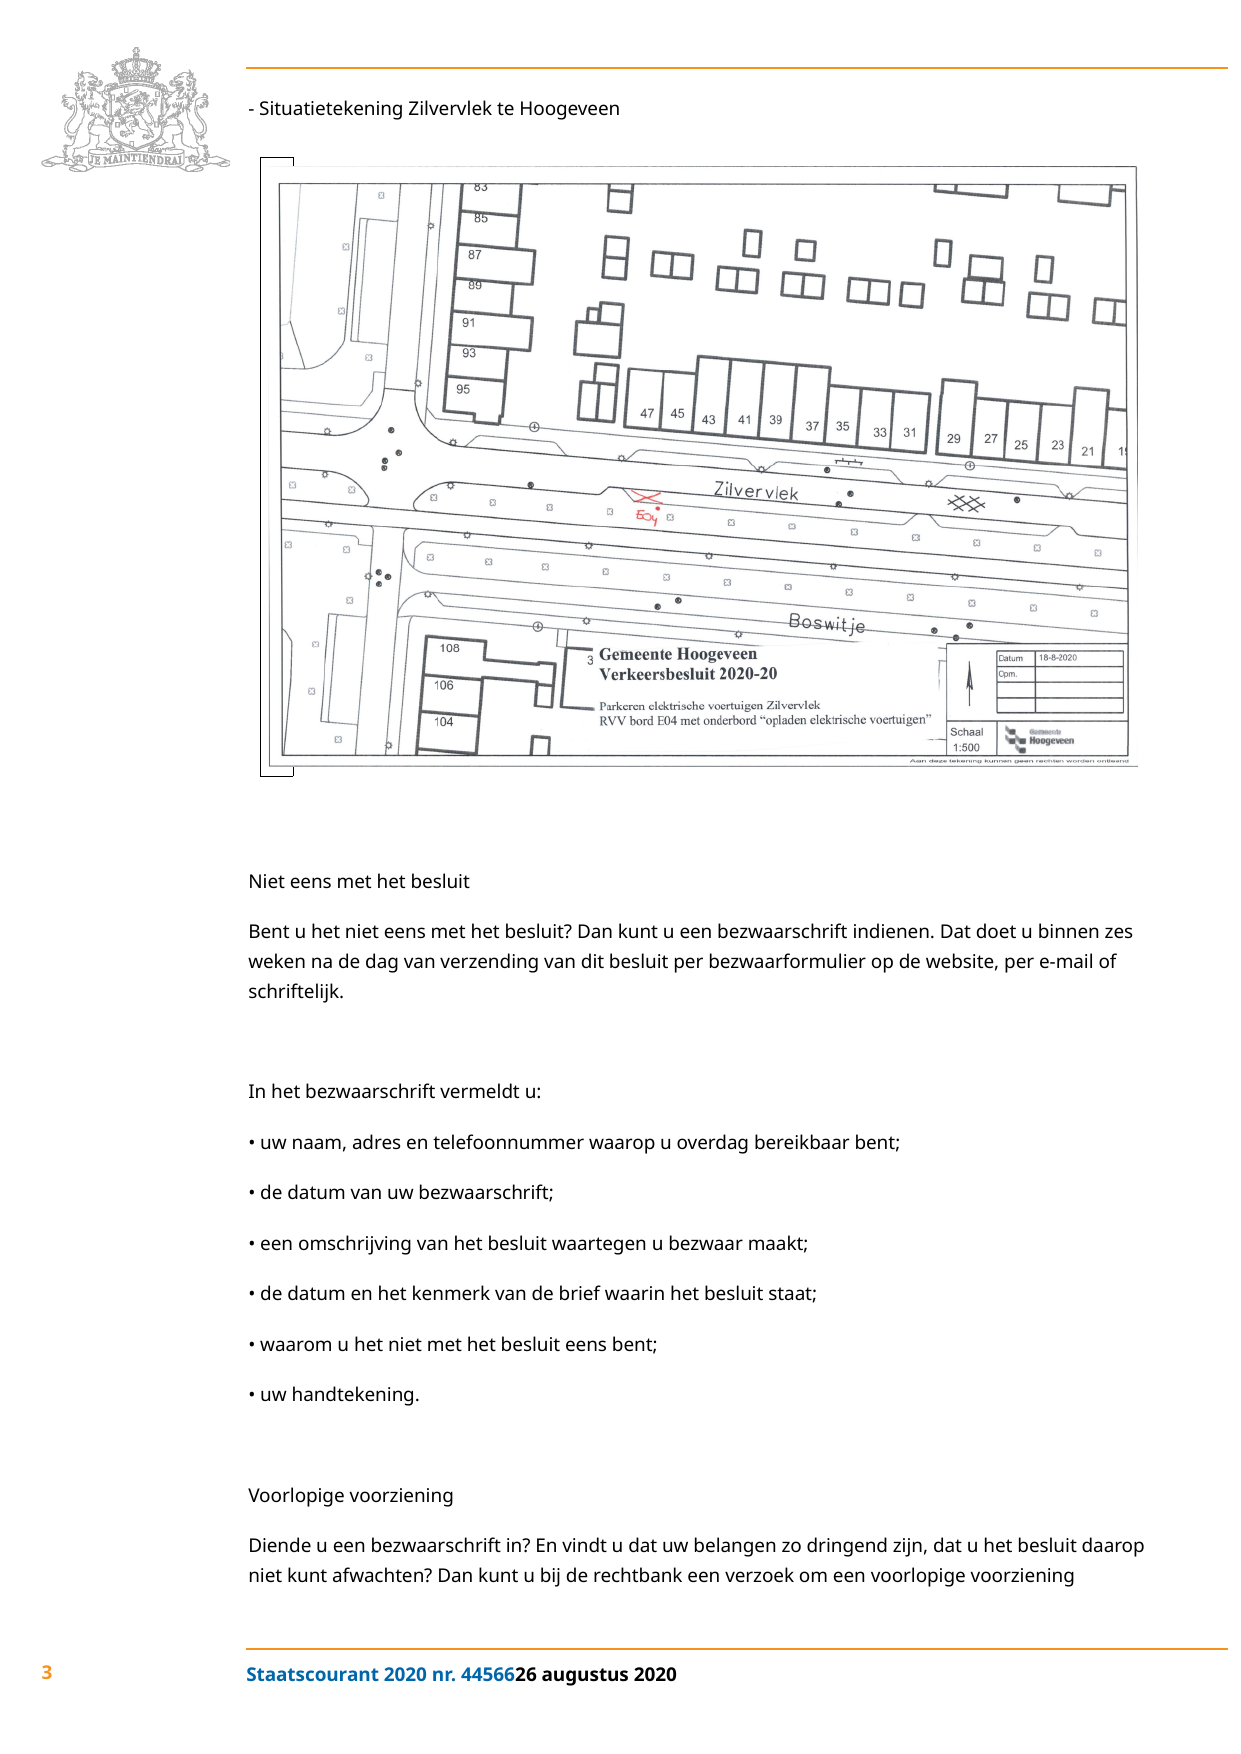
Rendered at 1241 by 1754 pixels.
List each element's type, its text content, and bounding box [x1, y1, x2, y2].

text • een omschrijving van het besluit waartegen u bezwaar maakt; [248, 1230, 1152, 1256]
picture [268, 166, 1173, 767]
text Bent u het niet eens met het besluit? Dan kunt u een bezwaarschrift indienen. Dat doet u binnen zes weken na de dag van verzending van dit besluit per bezwaarformulier op de website, per e-mail of schriftelijk. [248, 919, 1152, 1003]
text - Situatietekening Zilvervlek te Hoogeveen [248, 95, 1152, 121]
text • waarom u het niet met het besluit eens bent; [248, 1331, 1152, 1356]
picture [41, 47, 231, 172]
text • de datum en het kenmerk van de brief waarin het besluit staat; [248, 1280, 1152, 1306]
text In het bezwaarschrift vermeldt u: [248, 1079, 1152, 1104]
text Niet eens met het besluit [248, 868, 1152, 894]
text • de datum van uw bezwaarschrift; [248, 1179, 1152, 1205]
text • uw handtekening. [248, 1381, 1152, 1407]
text Diende u een bezwaarschrift in? En vindt u dat uw belangen zo dringend zijn, dat u het besluit daarop niet kunt afwachten? Dan kunt u bij de rechtbank een verzoek om een voorlopige voorziening [248, 1532, 1152, 1588]
text Voorlopige voorziening [248, 1482, 1152, 1508]
text • uw naam, adres en telefoonnummer waarop u overdag bereikbaar bent; [248, 1129, 1152, 1155]
